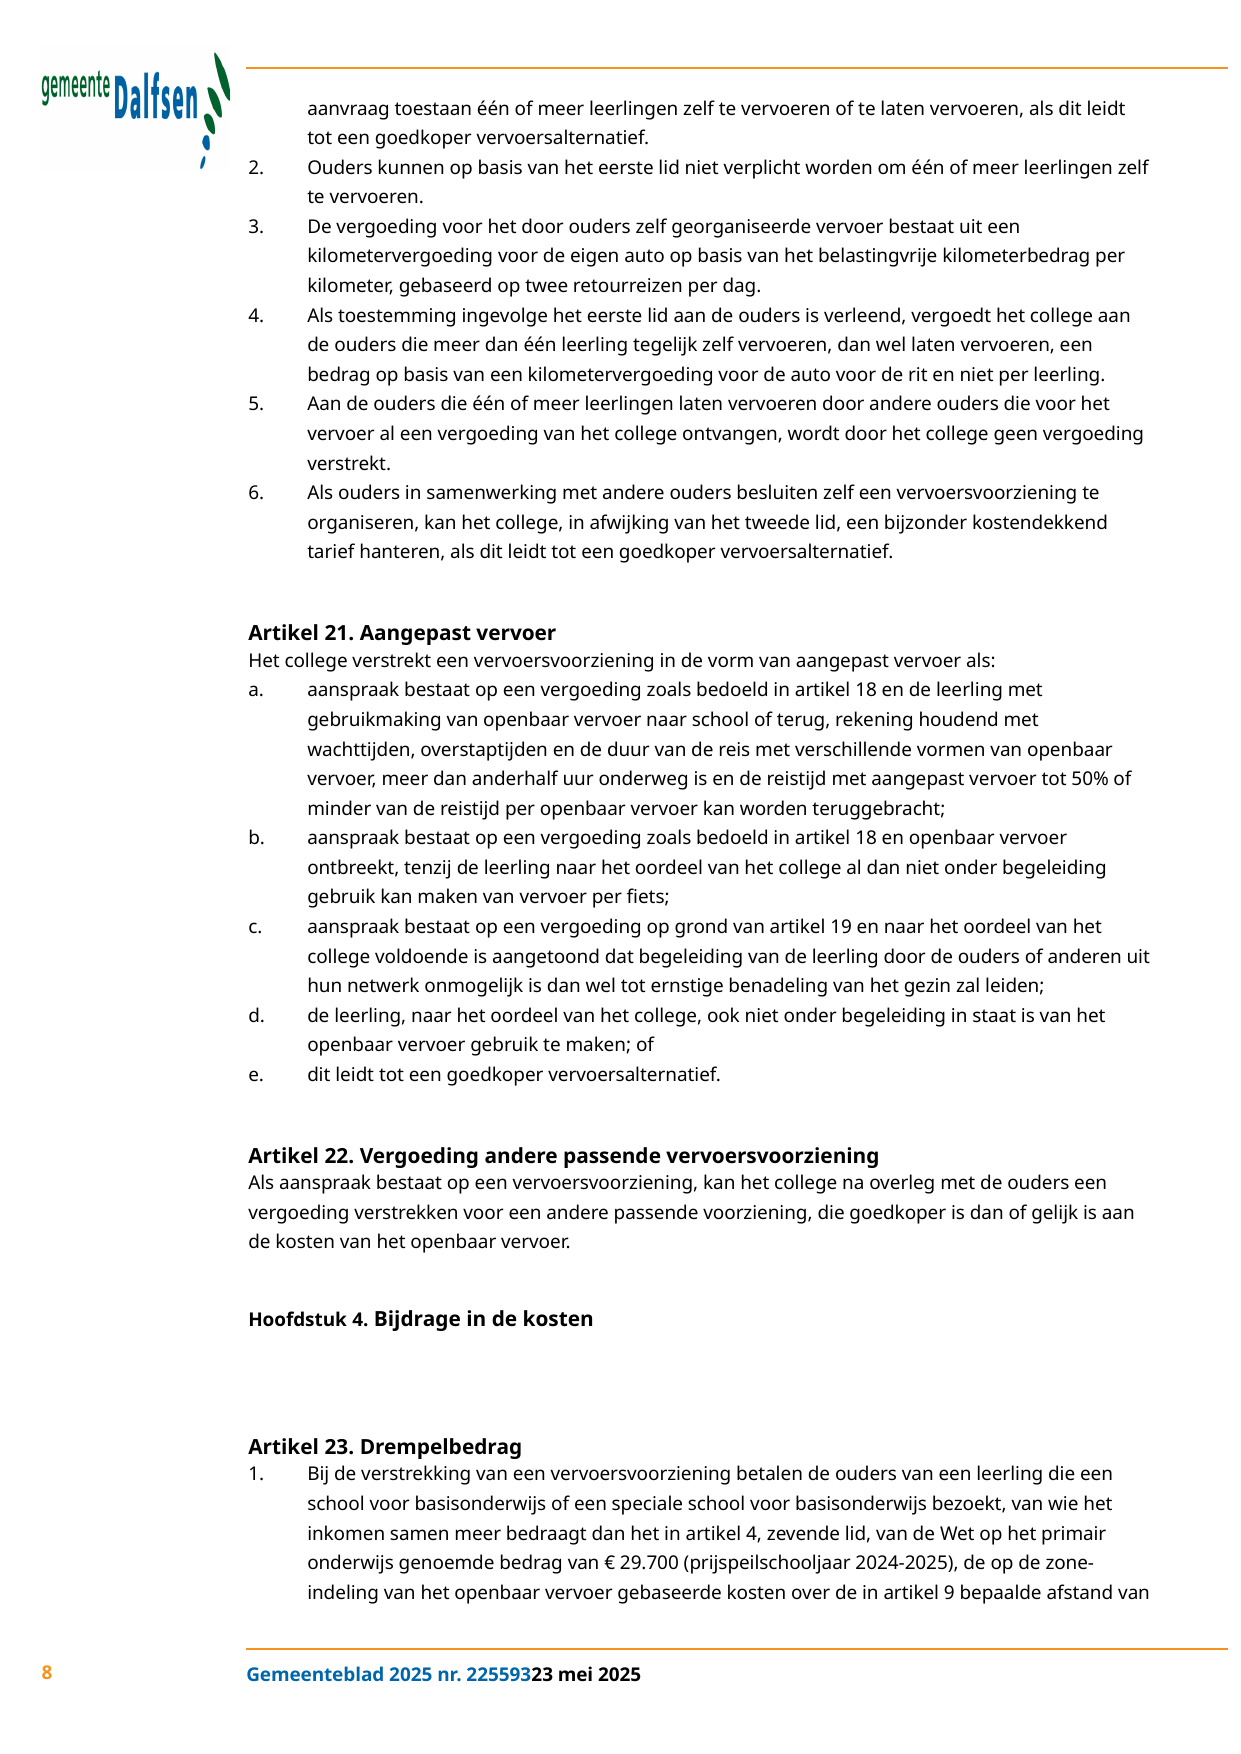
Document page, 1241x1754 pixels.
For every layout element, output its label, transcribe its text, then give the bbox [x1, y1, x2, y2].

list Bij de verstrekking van een vervoersvoorziening betalen de ouders van een leerling die een school voor basisonderwijs of een speciale school voor basisonderwijs bezoekt, van wie het inkomen samen meer bedraagt dan het in artikel 4, zevende lid, van de Wet op het primair onderwijs genoemde bedrag van € 29.700 (prijspeilschooljaar 2024-2025), de op de zone-indeling van het openbaar vervoer gebaseerde kosten over de in artikel 9 bepaalde afstand van [248, 1461, 1152, 1604]
list dit leidt tot een goedkoper vervoersalternatief. [248, 1061, 1152, 1087]
text Artikel 23. Drempelbedrag [248, 1432, 1152, 1461]
list aanvraag toestaan één of meer leerlingen zelf te vervoeren of te laten vervoeren, als dit leidt tot een goedkoper vervoersalternatief. [248, 95, 1152, 150]
list de leerling, naar het oordeel van het college, ook niet onder begeleiding in staat is van het openbaar vervoer gebruik te maken; of [248, 1002, 1152, 1057]
list aanspraak bestaat op een vergoeding zoals bedoeld in artikel 18 en openbaar vervoer ontbreekt, tenzij de leerling naar het oordeel van het college al dan niet onder begeleiding gebruik kan maken van vervoer per fiets; [248, 824, 1152, 909]
list Als ouders in samenwerking met andere ouders besluiten zelf een vervoersvoorziening te organiseren, kan het college, in afwijking van het tweede lid, een bijzonder kostendekkend tarief hanteren, als dit leidt tot een goedkoper vervoersalternatief. [248, 479, 1152, 564]
text Artikel 21. Aangepast vervoer [248, 618, 1152, 647]
text Artikel 22. Vergoeding andere passende vervoersvoorziening [248, 1141, 1152, 1169]
text Als aanspraak bestaat op een vervoersvoorziening, kan het college na overleg met de ouders een vergoeding verstrekken voor een andere passende voorziening, die goedkoper is dan of gelijk is aan de kosten van het openbaar vervoer. [248, 1169, 1152, 1254]
list Ouders kunnen op basis van het eerste lid niet verplicht worden om één of meer leerlingen zelf te vervoeren. [248, 154, 1152, 209]
list Aan de ouders die één of meer leerlingen laten vervoeren door andere ouders die voor het vervoer al een vergoeding van het college ontvangen, wordt door het college geen vergoeding verstrekt. [248, 391, 1152, 476]
picture [41, 47, 231, 172]
list Als toestemming ingevolge het eerste lid aan de ouders is verleend, vergoedt het college aan de ouders die meer dan één leerling tegelijk zelf vervoeren, dan wel laten vervoeren, een bedrag op basis van een kilometervergoeding voor de auto voor de rit en niet per leerling. [248, 302, 1152, 387]
list aanspraak bestaat op een vergoeding zoals bedoeld in artikel 18 en de leerling met gebruikmaking van openbaar vervoer naar school of terug, rekening houdend met wachttijden, overstaptijden en de duur van de reis met verschillende vormen van openbaar vervoer, meer dan anderhalf uur onderweg is en de reistijd met aangepast vervoer tot 50% of minder van de reistijd per openbaar vervoer kan worden teruggebracht; [248, 677, 1152, 821]
text Hoofdstuk 4. Bijdrage in de kosten [248, 1304, 1152, 1332]
text Het college verstrekt een vervoersvoorziening in de vorm van aangepast vervoer als: [248, 647, 1152, 673]
list De vergoeding voor het door ouders zelf georganiseerde vervoer bestaat uit een kilometervergoeding voor de eigen auto op basis van het belastingvrije kilometerbedrag per kilometer, gebaseerd op twee retourreizen per dag. [248, 213, 1152, 298]
list aanspraak bestaat op een vergoeding op grond van artikel 19 en naar het oordeel van het college voldoende is aangetoond dat begeleiding van de leerling door de ouders of anderen uit hun netwerk onmogelijk is dan wel tot ernstige benadeling van het gezin zal leiden; [248, 913, 1152, 998]
